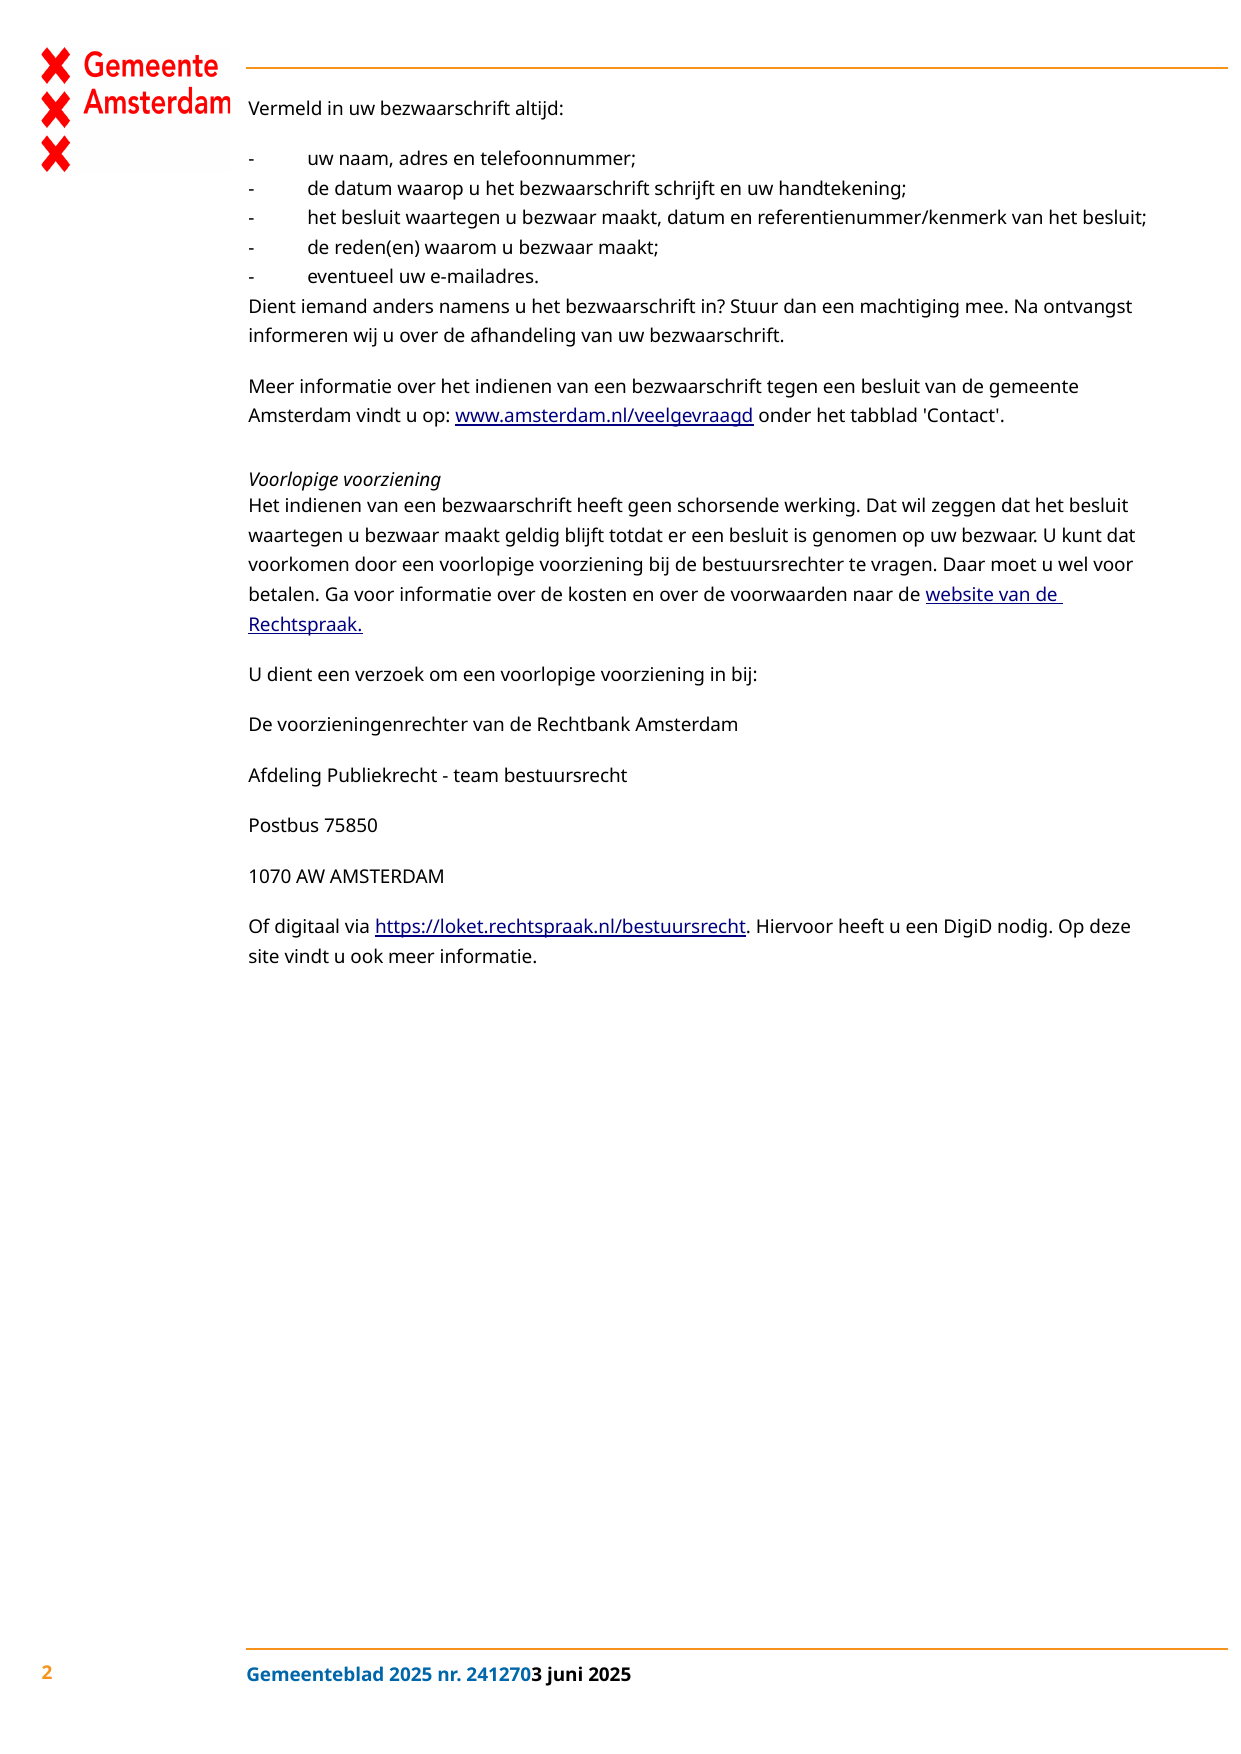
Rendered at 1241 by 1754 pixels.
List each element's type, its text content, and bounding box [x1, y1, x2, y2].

list uw naam, adres en telefoonnummer; [248, 145, 1152, 171]
text Het indienen van een bezwaarschrift heeft geen schorsende werking. Dat wil zeggen dat het besluit waartegen u bezwaar maakt geldig blijft totdat er een besluit is genomen op uw bezwaar. U kunt dat voorkomen door een voorlopige voorziening bij de bestuursrechter te vragen. Daar moet u wel voor betalen. Ga voor informatie over de kosten en over de voorwaarden naar de website van de Rechtspraak. [248, 492, 1152, 636]
text Dient iemand anders namens u het bezwaarschrift in? Stuur dan een machtiging mee. Na ontvangst informeren wij u over de afhandeling van uw bezwaarschrift. [248, 293, 1152, 348]
picture [41, 47, 231, 172]
text Afdeling Publiekrecht - team bestuursrecht [248, 762, 1152, 788]
text Meer informatie over het indienen van een bezwaarschrift tegen een besluit van de gemeente Amsterdam vindt u op: www.amsterdam.nl/veelgevraagd onder het tabblad 'Contact'. [248, 373, 1152, 428]
text 1070 AW AMSTERDAM [248, 863, 1152, 888]
list de datum waarop u het bezwaarschrift schrijft en uw handtekening; [248, 175, 1152, 201]
text Of digitaal via https://loket.rechtspraak.nl/bestuursrecht. Hiervoor heeft u een DigiD nodig. Op deze site vindt u ook meer informatie. [248, 913, 1152, 968]
list de reden(en) waarom u bezwaar maakt; [248, 234, 1152, 260]
text U dient een verzoek om een voorlopige voorziening in bij: [248, 661, 1152, 687]
text Voorlopige voorziening [248, 467, 1152, 492]
text De voorzieningenrechter van de Rechtbank Amsterdam [248, 712, 1152, 737]
text Vermeld in uw bezwaarschrift altijd: [248, 95, 1152, 121]
list het besluit waartegen u bezwaar maakt, datum en referentienummer/kenmerk van het besluit; [248, 204, 1152, 230]
list eventueel uw e-mailadres. [248, 263, 1152, 289]
text Postbus 75850 [248, 812, 1152, 838]
